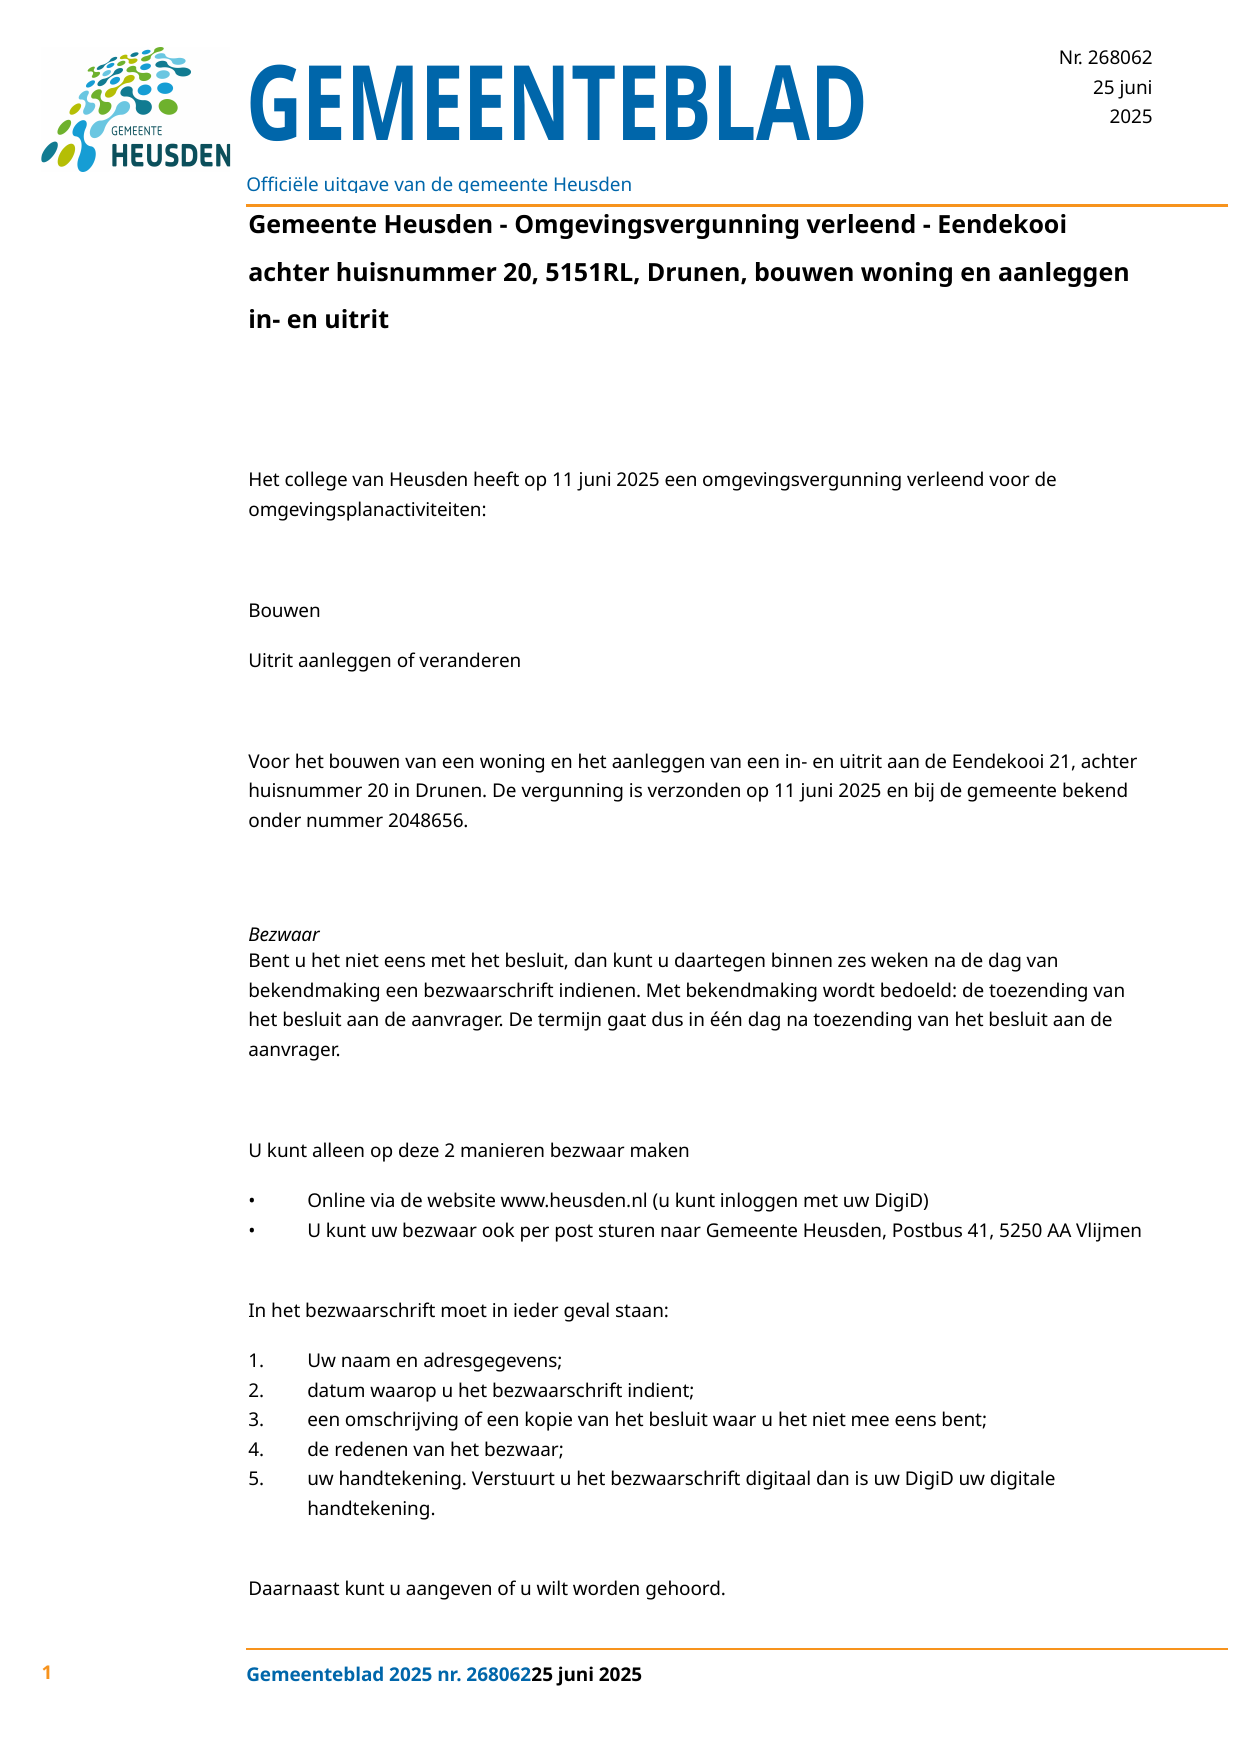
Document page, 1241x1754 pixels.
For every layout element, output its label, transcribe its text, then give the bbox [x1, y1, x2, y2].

picture [41, 47, 231, 172]
list Online via de website www.heusden.nl (u kunt inloggen met uw DigiD) [248, 1187, 1152, 1213]
list datum waarop u het bezwaarschrift indient; [248, 1377, 1152, 1403]
text Het college van Heusden heeft op 11 juni 2025 een omgevingsvergunning verleend voor de omgevingsplanactiviteiten: [248, 466, 1152, 522]
text Voor het bouwen van een woning en het aanleggen van een in- en uitrit aan de Eendekooi 21, achter huisnummer 20 in Drunen. De vergunning is verzonden op 11 juni 2025 en bij de gemeente bekend onder nummer 2048656. [248, 748, 1152, 833]
text In het bezwaarschrift moet in ieder geval staan: [248, 1297, 1152, 1323]
text Gemeente Heusden - Omgevingsvergunning verleend - Eendekooi achter huisnummer 20, 5151RL, Drunen, bouwen woning en aanleggen in- en uitrit [248, 207, 1152, 336]
list de redenen van het bezwaar; [248, 1436, 1152, 1462]
text Bouwen [248, 597, 1152, 622]
list U kunt uw bezwaar ook per post sturen naar Gemeente Heusden, Postbus 41, 5250 AA Vlijmen [248, 1217, 1152, 1243]
text Bezwaar [248, 922, 1152, 947]
text U kunt alleen op deze 2 manieren bezwaar maken [248, 1137, 1152, 1163]
text Daarnaast kunt u aangeven of u wilt worden gehoord. [248, 1575, 1152, 1601]
text Uitrit aanleggen of veranderen [248, 647, 1152, 673]
text Bent u het niet eens met het besluit, dan kunt u daartegen binnen zes weken na de dag van bekendmaking een bezwaarschrift indienen. Met bekendmaking wordt bedoeld: de toezending van het besluit aan de aanvrager. De termijn gaat dus in één dag na toezending van het besluit aan de aanvrager. [248, 947, 1152, 1062]
list uw handtekening. Verstuurt u het bezwaarschrift digitaal dan is uw DigiD uw digitale handtekening. [248, 1466, 1152, 1521]
list Uw naam en adresgegevens; [248, 1347, 1152, 1373]
list een omschrijving of een kopie van het besluit waar u het niet mee eens bent; [248, 1406, 1152, 1432]
